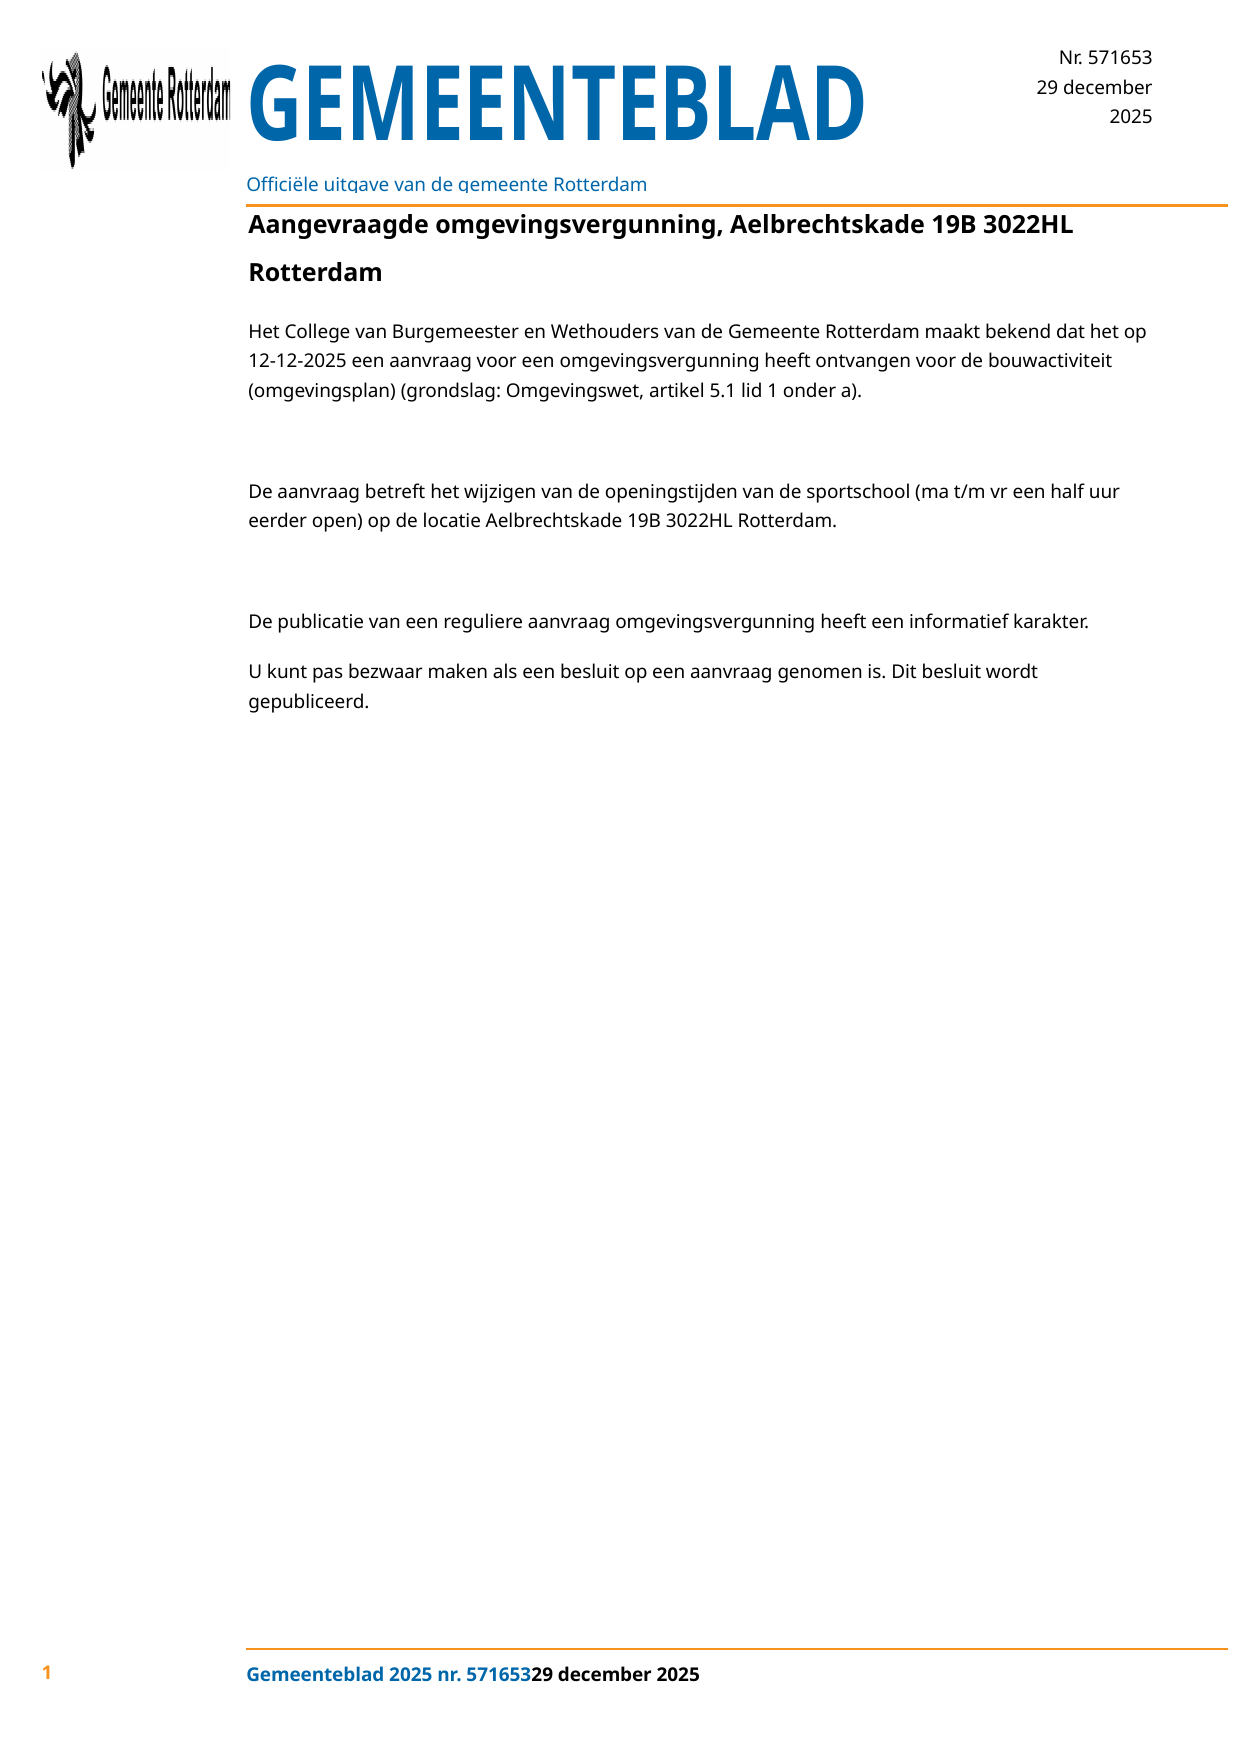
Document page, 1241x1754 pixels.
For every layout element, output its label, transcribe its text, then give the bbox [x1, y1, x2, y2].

text Het College van Burgemeester en Wethouders van de Gemeente Rotterdam maakt bekend dat het op 12-12-2025 een aanvraag voor een omgevingsvergunning heeft ontvangen voor de bouwactiviteit (omgevingsplan) (grondslag: Omgevingswet, artikel 5.1 lid 1 onder a). [248, 318, 1152, 403]
text U kunt pas bezwaar maken als een besluit op een aanvraag genomen is. Dit besluit wordt gepubliceerd. [248, 659, 1152, 714]
text De publicatie van een reguliere aanvraag omgevingsvergunning heeft een informatief karakter. [248, 608, 1152, 634]
text De aanvraag betreft het wijzigen van de openingstijden van de sportschool (ma t/m vr een half uur eerder open) op de locatie Aelbrechtskade 19B 3022HL Rotterdam. [248, 478, 1152, 533]
text Aangevraagde omgevingsvergunning, Aelbrechtskade 19B 3022HL Rotterdam [248, 207, 1152, 288]
picture [41, 47, 231, 172]
